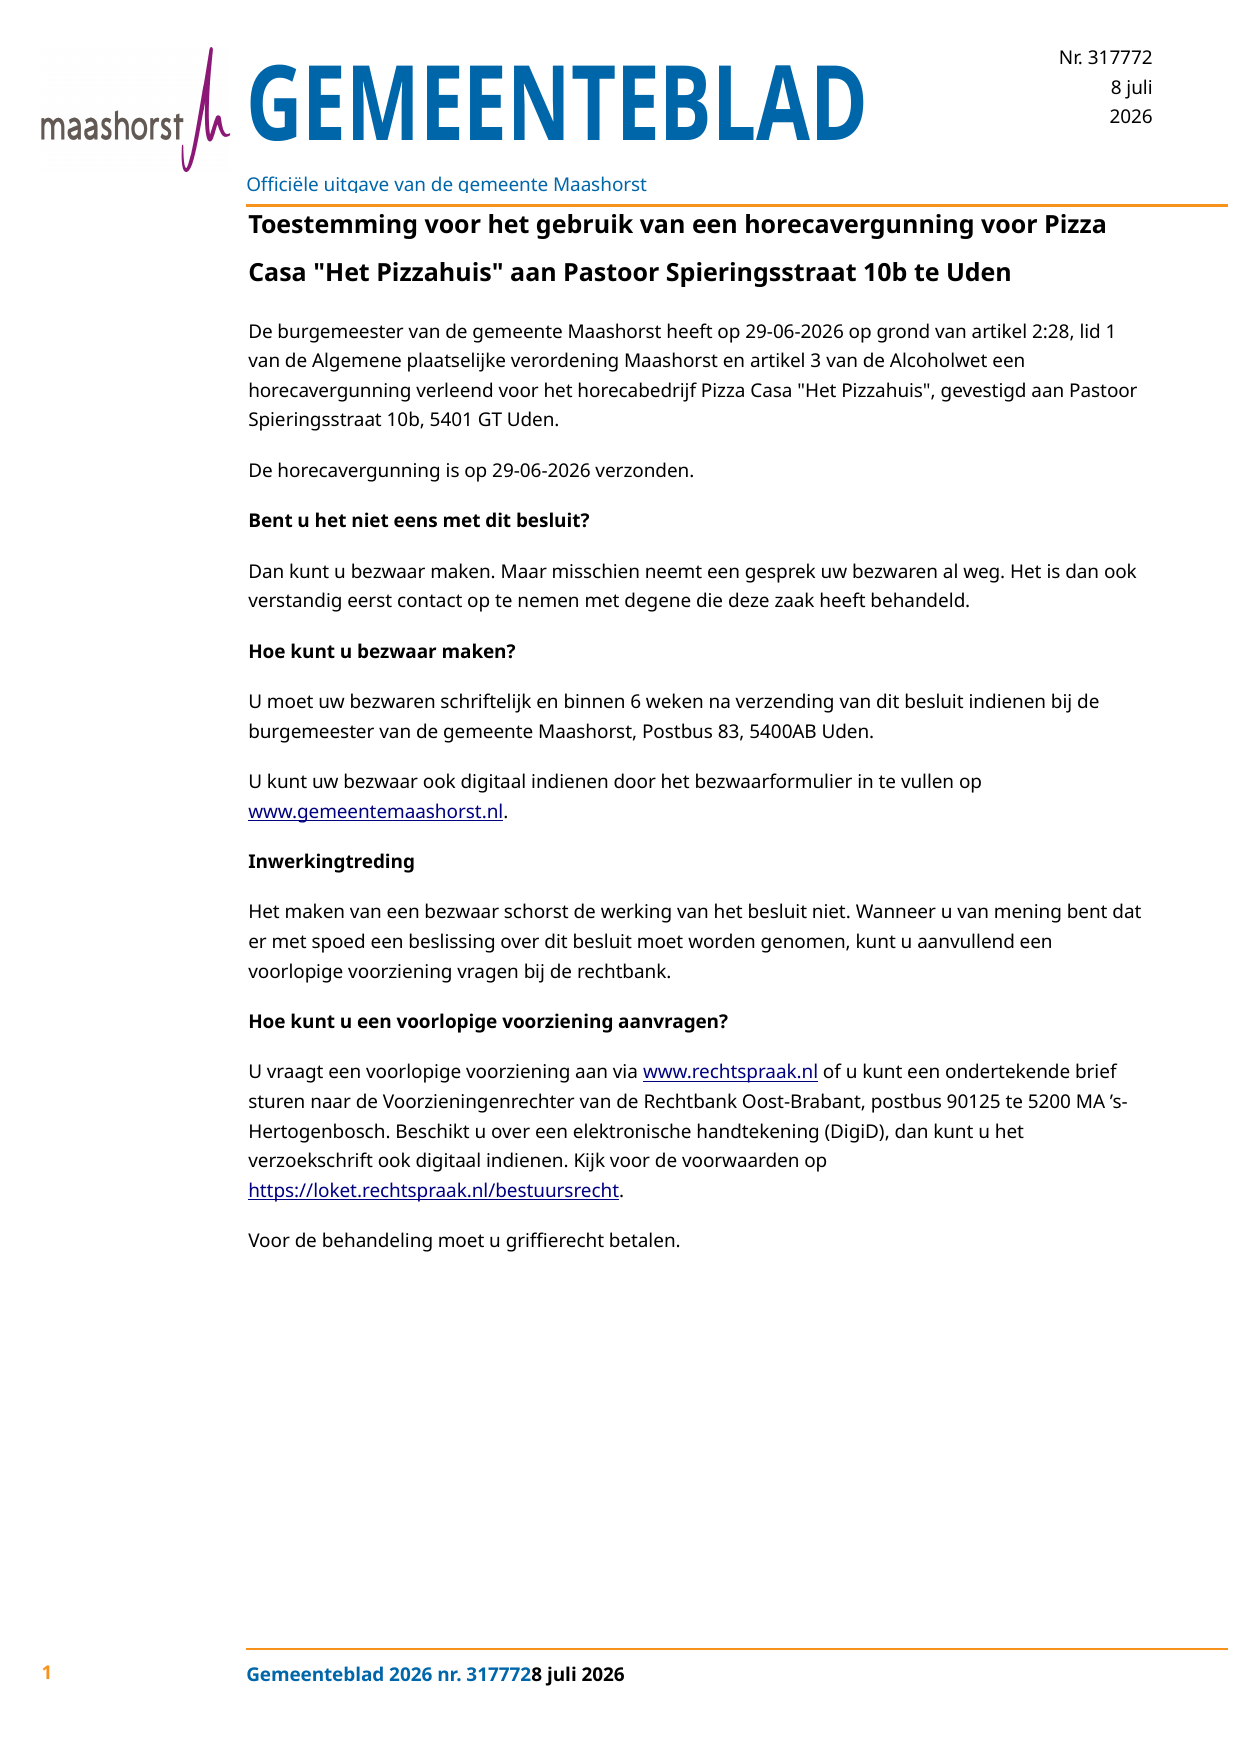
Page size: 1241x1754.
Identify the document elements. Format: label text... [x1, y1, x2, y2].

text Hoe kunt u bezwaar maken? [248, 638, 1152, 664]
text Het maken van een bezwaar schorst de werking van het besluit niet. Wanneer u van mening bent dat er met spoed een beslissing over dit besluit moet worden genomen, kunt u aanvullend een voorlopige voorziening vragen bij de rechtbank. [248, 899, 1152, 984]
picture [41, 47, 231, 172]
text Inwerkingtreding [248, 848, 1152, 874]
text Voor de behandeling moet u griffierecht betalen. [248, 1227, 1152, 1253]
text Bent u het niet eens met dit besluit? [248, 507, 1152, 533]
text U vraagt een voorlopige voorziening aan via www.rechtspraak.nl of u kunt een ondertekende brief sturen naar de Voorzieningenrechter van de Rechtbank Oost-Brabant, postbus 90125 te 5200 MA ’s-Hertogenbosch. Beschikt u over een elektronische handtekening (DigiD), dan kunt u het verzoekschrift ook digitaal indienen. Kijk voor de voorwaarden op https://loket.rechtspraak.nl/bestuursrecht. [248, 1059, 1152, 1203]
text De horecavergunning is op 29-06-2026 verzonden. [248, 457, 1152, 483]
text De burgemeester van de gemeente Maashorst heeft op 29-06-2026 op grond van artikel 2:28, lid 1 van de Algemene plaatselijke verordening Maashorst en artikel 3 van de Alcoholwet een horecavergunning verleend voor het horecabedrijf Pizza Casa "Het Pizzahuis", gevestigd aan Pastoor Spieringsstraat 10b, 5401 GT Uden. [248, 318, 1152, 432]
text Dan kunt u bezwaar maken. Maar misschien neemt een gesprek uw bezwaren al weg. Het is dan ook verstandig eerst contact op te nemen met degene die deze zaak heeft behandeld. [248, 558, 1152, 613]
text U moet uw bezwaren schriftelijk en binnen 6 weken na verzending van dit besluit indienen bij de burgemeester van de gemeente Maashorst, Postbus 83, 5400AB Uden. [248, 688, 1152, 744]
text Toestemming voor het gebruik van een horecavergunning voor Pizza Casa "Het Pizzahuis" aan Pastoor Spieringsstraat 10b te Uden [248, 207, 1152, 288]
text Hoe kunt u een voorlopige voorziening aanvragen? [248, 1008, 1152, 1034]
text U kunt uw bezwaar ook digitaal indienen door het bezwaarformulier in te vullen op www.gemeentemaashorst.nl. [248, 768, 1152, 824]
